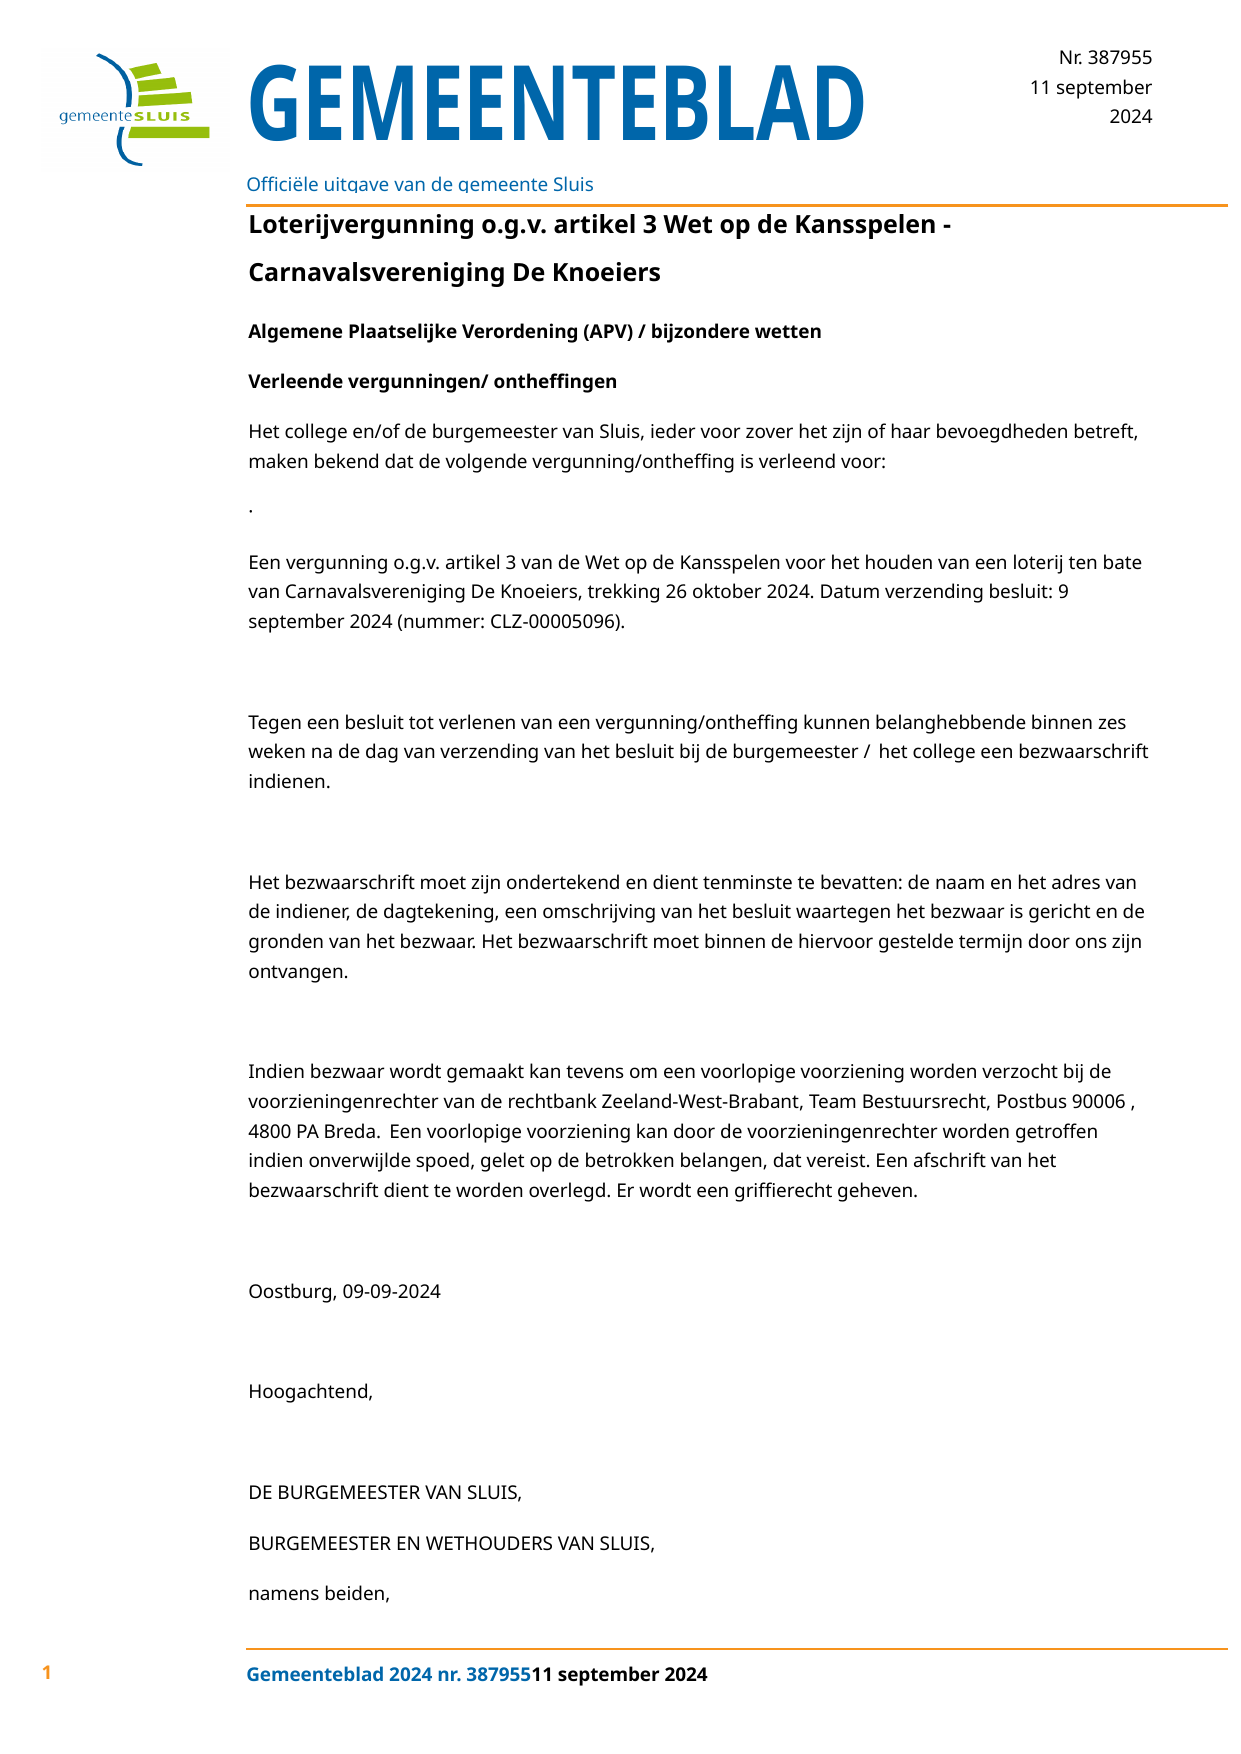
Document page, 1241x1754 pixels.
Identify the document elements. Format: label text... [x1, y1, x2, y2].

text Algemene Plaatselijke Verordening (APV) / bijzondere wetten [248, 318, 1152, 344]
text Verleende vergunningen/ ontheffingen [248, 368, 1152, 394]
text Hoogachtend, [248, 1379, 1152, 1404]
text Een vergunning o.g.v. artikel 3 van de Wet op de Kansspelen voor het houden van een loterij ten bate van Carnavalsvereniging De Knoeiers, trekking 26 oktober 2024. Datum verzending besluit: 9 september 2024 (nummer: CLZ-00005096). [248, 549, 1152, 634]
picture [41, 47, 231, 172]
text Het bezwaarschrift moet zijn ondertekend en dient tenminste te bevatten: de naam en het adres van de indiener, de dagtekening, een omschrijving van het besluit waartegen het bezwaar is gericht en de gronden van het bezwaar. Het bezwaarschrift moet binnen de hiervoor gestelde termijn door ons zijn ontvangen. [248, 869, 1152, 984]
text DE BURGEMEESTER VAN SLUIS, [248, 1479, 1152, 1505]
text BURGEMEESTER EN WETHOUDERS VAN SLUIS, [248, 1530, 1152, 1556]
text Loterijvergunning o.g.v. artikel 3 Wet op de Kansspelen - Carnavalsvereniging De Knoeiers [248, 207, 1152, 288]
text Indien bezwaar wordt gemaakt kan tevens om een voorlopige voorziening worden verzocht bij de voorzieningenrechter van de rechtbank Zeeland-West-Brabant, Team Bestuursrecht, Postbus 90006 , 4800 PA Breda. Een voorlopige voorziening kan door de voorzieningenrechter worden getroffen indien onverwijlde spoed, gelet op de betrokken belangen, dat vereist. Een afschrift van het bezwaarschrift dient te worden overlegd. Er wordt een griffierecht geheven. [248, 1059, 1152, 1203]
text Tegen een besluit tot verlenen van een vergunning/ontheffing kunnen belanghebbende binnen zes weken na de dag van verzending van het besluit bij de burgemeester / het college een bezwaarschrift indienen. [248, 709, 1152, 794]
text Het college en/of de burgemeester van Sluis, ieder voor zover het zijn of haar bevoegdheden betreft, maken bekend dat de volgende vergunning/ontheffing is verleend voor: [248, 419, 1152, 474]
text Oostburg, 09-09-2024 [248, 1278, 1152, 1304]
text · [248, 499, 1152, 524]
text namens beiden, [248, 1580, 1152, 1606]
